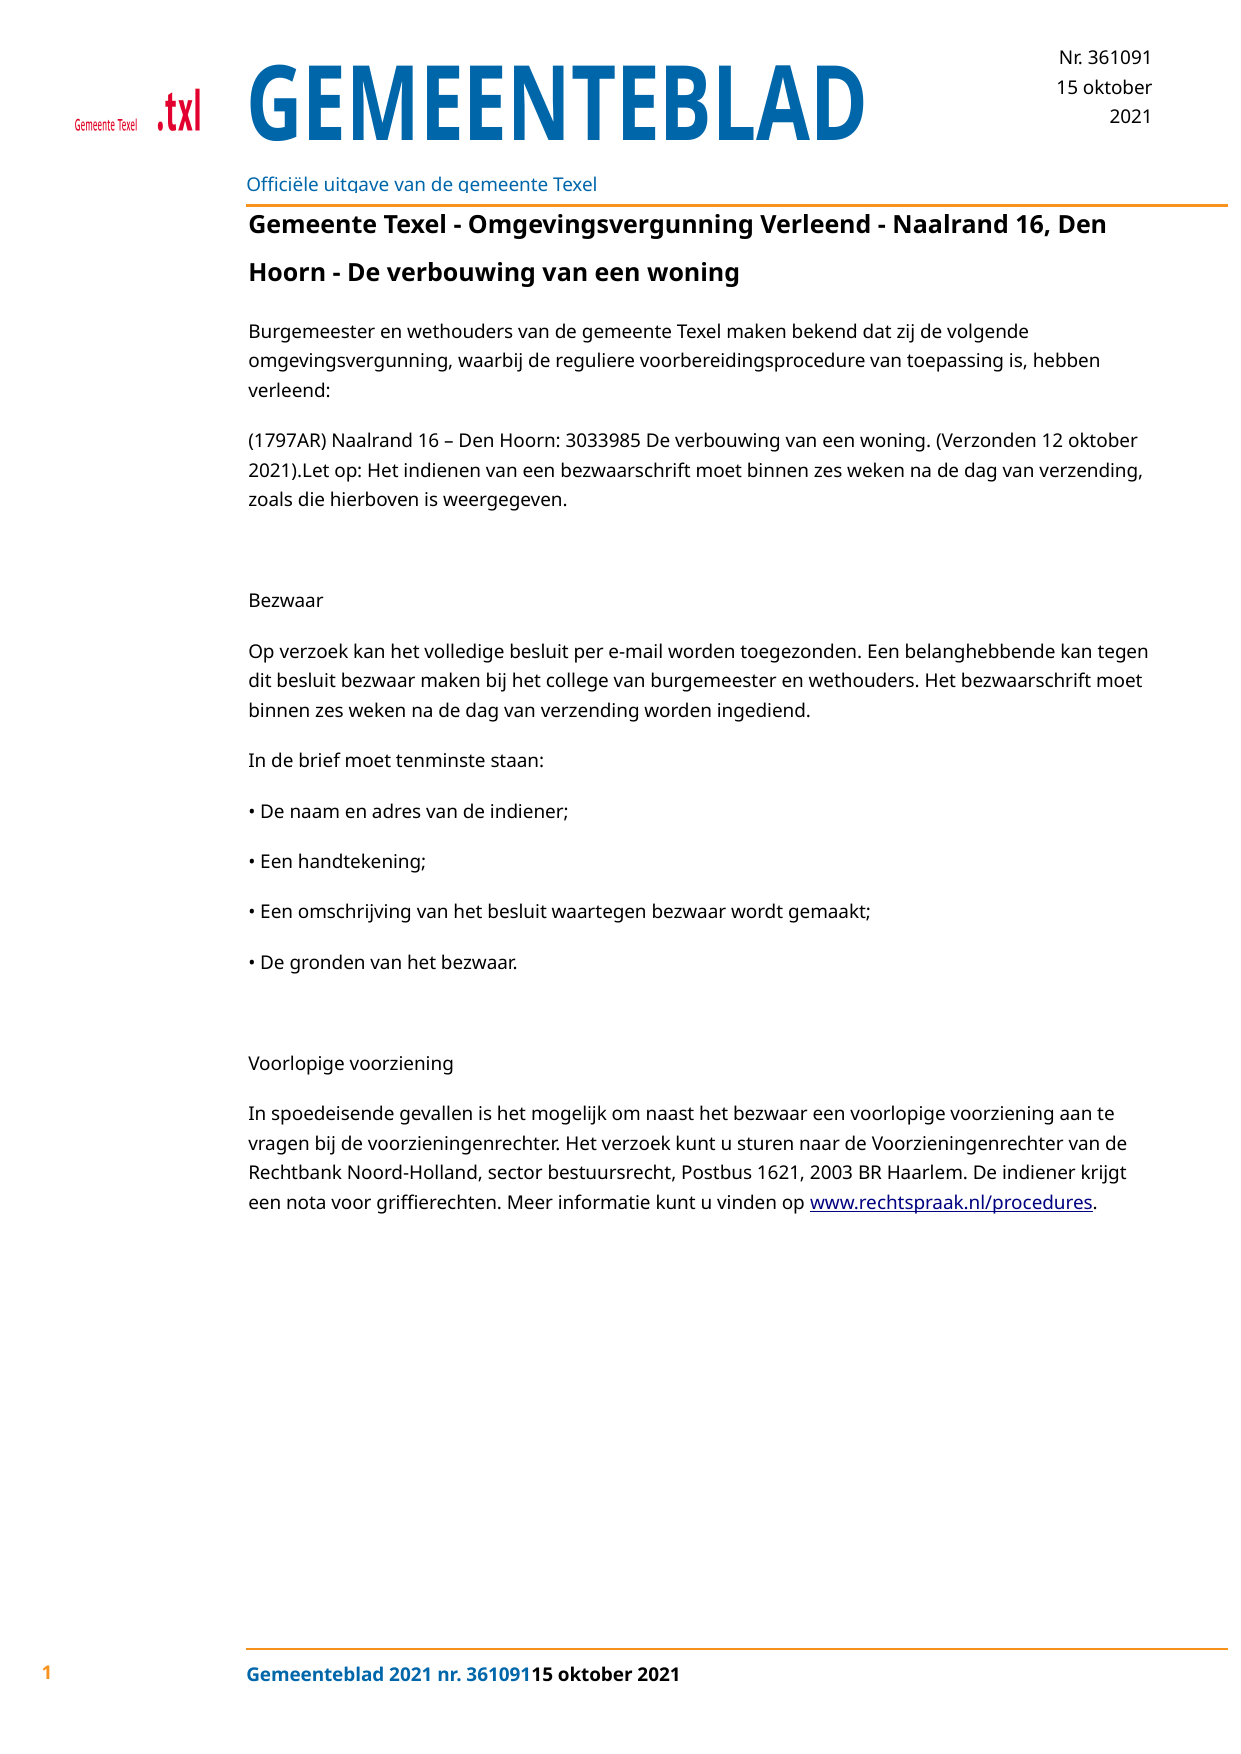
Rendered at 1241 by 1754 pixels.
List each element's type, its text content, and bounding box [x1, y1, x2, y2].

text Voorlopige voorziening [248, 1050, 1152, 1076]
text • De gronden van het bezwaar. [248, 949, 1152, 975]
text Burgemeester en wethouders van de gemeente Texel maken bekend dat zij de volgende omgevingsvergunning, waarbij de reguliere voorbereidingsprocedure van toepassing is, hebben verleend: [248, 318, 1152, 403]
text Op verzoek kan het volledige besluit per e-mail worden toegezonden. Een belanghebbende kan tegen dit besluit bezwaar maken bij het college van burgemeester en wethouders. Het bezwaarschrift moet binnen zes weken na de dag van verzending worden ingediend. [248, 638, 1152, 723]
text • Een omschrijving van het besluit waartegen bezwaar wordt gemaakt; [248, 899, 1152, 924]
text (1797AR) Naalrand 16 – Den Hoorn: 3033985 De verbouwing van een woning. (Verzonden 12 oktober 2021).Let op: Het indienen van een bezwaarschrift moet binnen zes weken na de dag van verzending, zoals die hierboven is weergegeven. [248, 427, 1152, 512]
text In de brief moet tenminste staan: [248, 747, 1152, 773]
text • De naam en adres van de indiener; [248, 798, 1152, 824]
picture [41, 47, 231, 172]
text Gemeente Texel - Omgevingsvergunning Verleend - Naalrand 16, Den Hoorn - De verbouwing van een woning [248, 207, 1152, 288]
text • Een handtekening; [248, 848, 1152, 874]
text In spoedeisende gevallen is het mogelijk om naast het bezwaar een voorlopige voorziening aan te vragen bij de voorzieningenrechter. Het verzoek kunt u sturen naar de Voorzieningenrechter van de Rechtbank Noord-Holland, sector bestuursrecht, Postbus 1621, 2003 BR Haarlem. De indiener krijgt een nota voor griffierechten. Meer informatie kunt u vinden op www.rechtspraak.nl/procedures. [248, 1100, 1152, 1215]
text Bezwaar [248, 587, 1152, 613]
